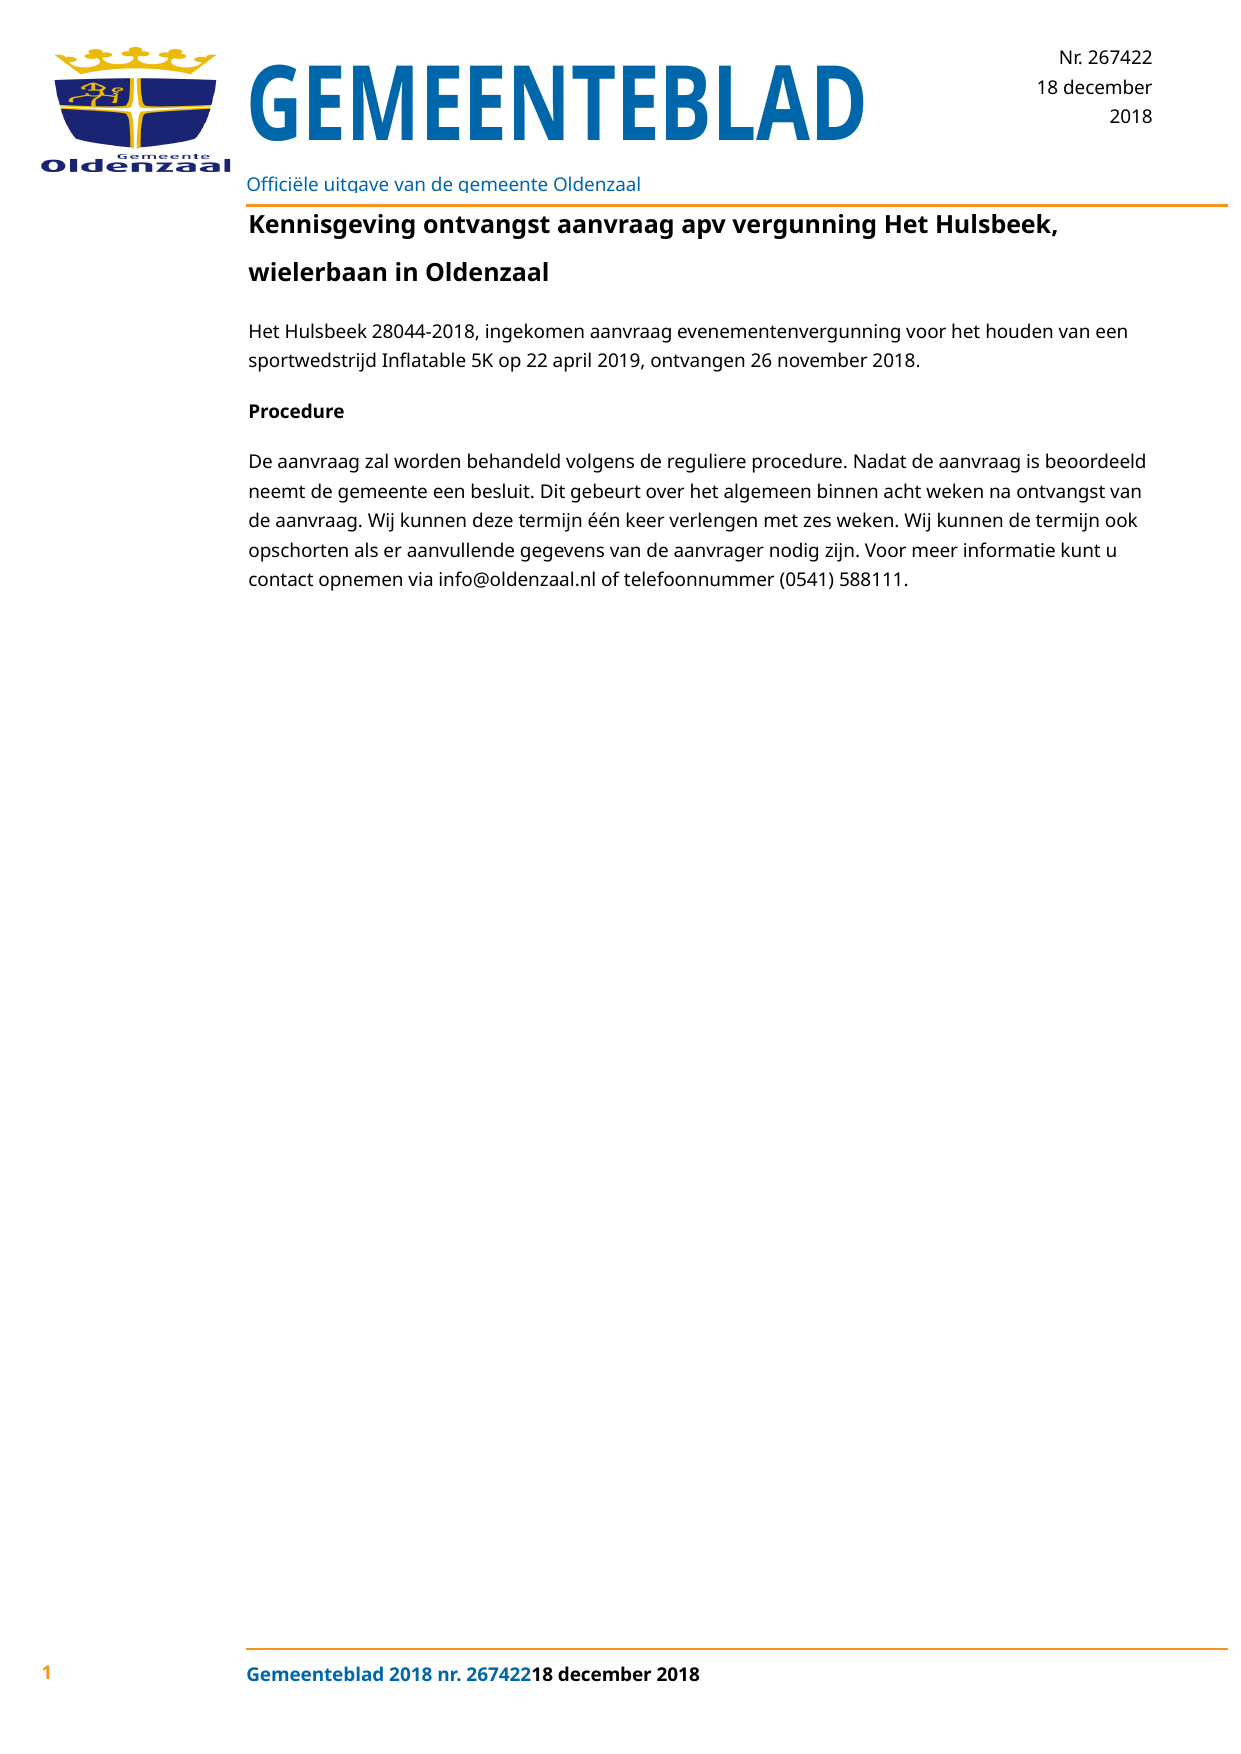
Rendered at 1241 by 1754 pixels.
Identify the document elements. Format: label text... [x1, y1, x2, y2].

text De aanvraag zal worden behandeld volgens de reguliere procedure. Nadat de aanvraag is beoordeeld neemt de gemeente een besluit. Dit gebeurt over het algemeen binnen acht weken na ontvangst van de aanvraag. Wij kunnen deze termijn één keer verlengen met zes weken. Wij kunnen de termijn ook opschorten als er aanvullende gegevens van de aanvrager nodig zijn. Voor meer informatie kunt u contact opnemen via info@oldenzaal.nl of telefoonnummer (0541) 588111. [248, 448, 1152, 592]
picture [41, 47, 231, 172]
text Het Hulsbeek 28044-2018, ingekomen aanvraag evenementenvergunning voor het houden van een sportwedstrijd Inflatable 5K op 22 april 2019, ontvangen 26 november 2018. [248, 318, 1152, 373]
text Procedure [248, 398, 1152, 424]
text Kennisgeving ontvangst aanvraag apv vergunning Het Hulsbeek, wielerbaan in Oldenzaal [248, 207, 1152, 288]
